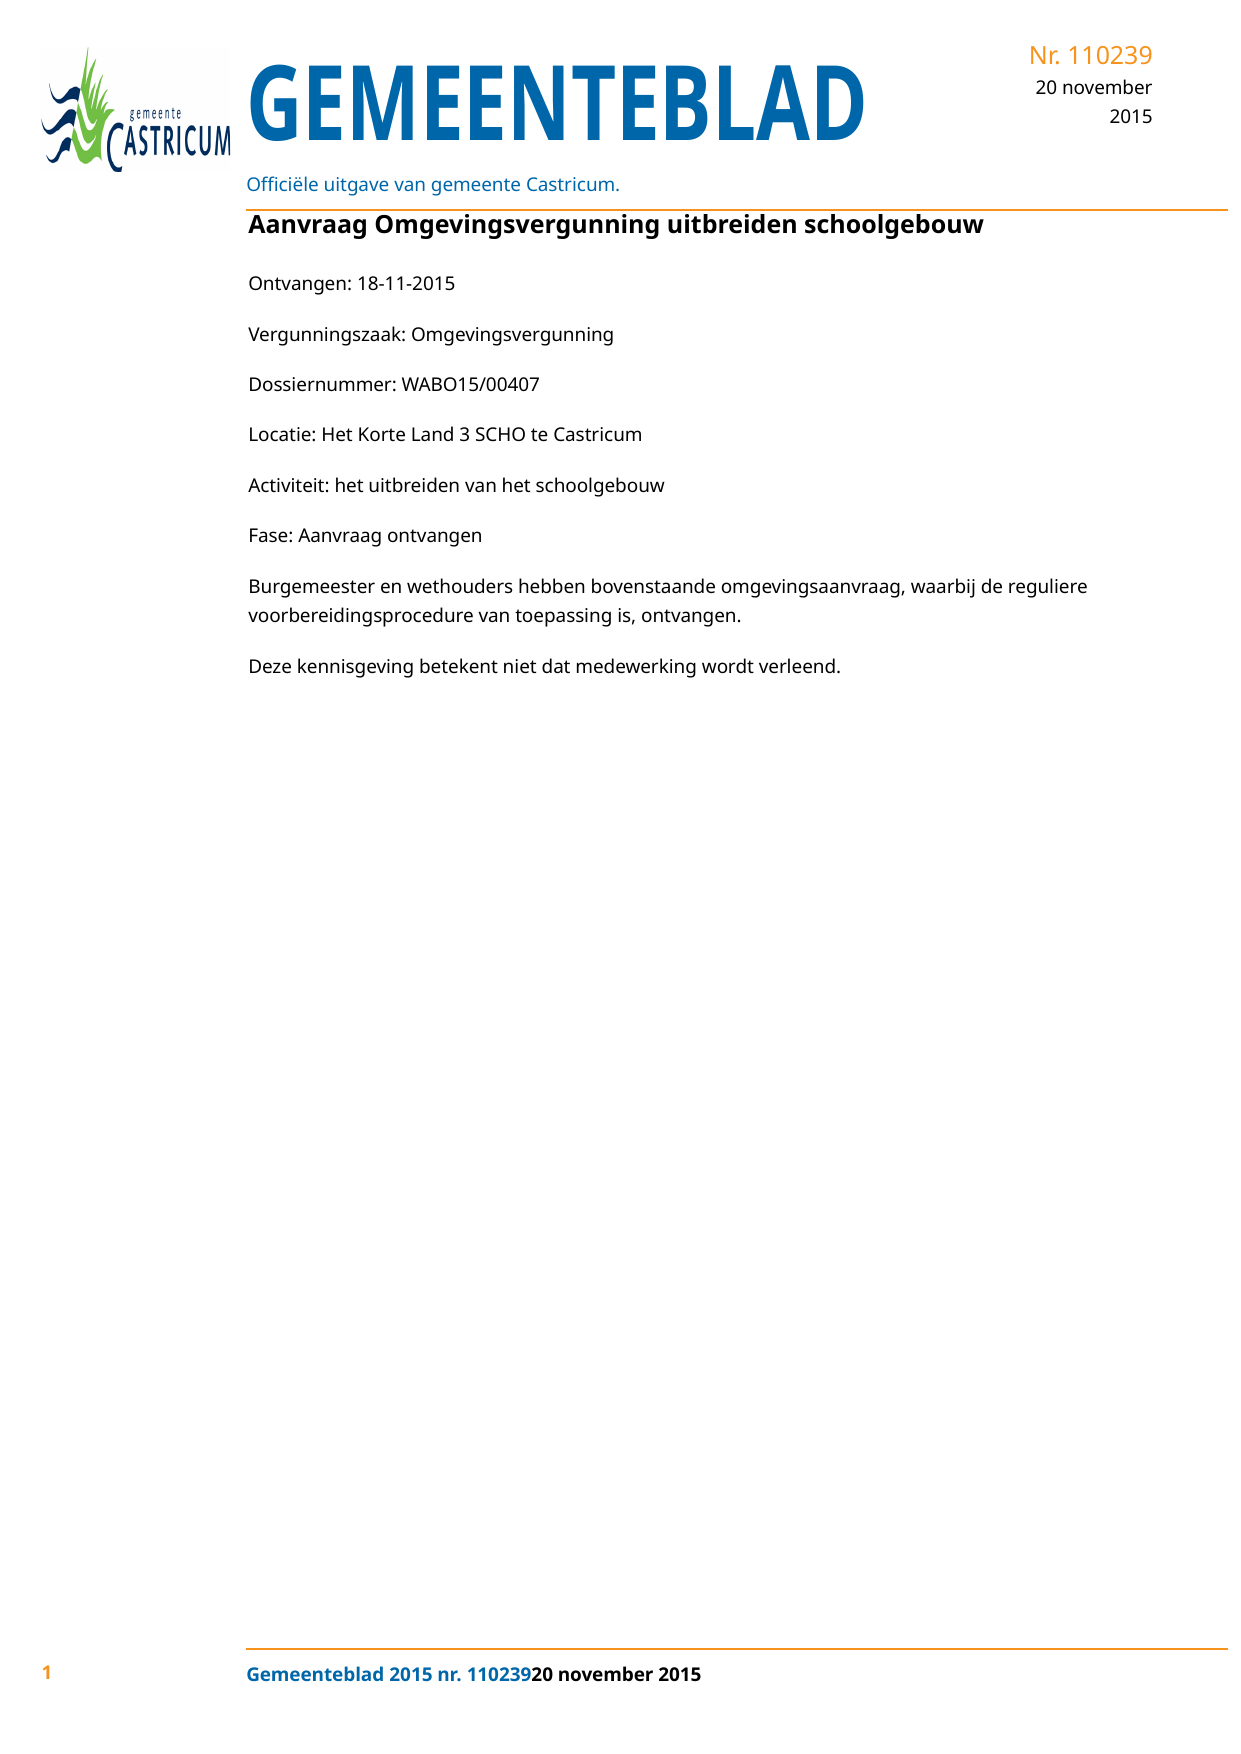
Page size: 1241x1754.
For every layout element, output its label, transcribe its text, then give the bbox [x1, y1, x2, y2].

text Aanvraag Omgevingsvergunning uitbreiden schoolgebouw [248, 211, 1152, 241]
text Locatie: Het Korte Land 3 SCHO te Castricum [248, 422, 1152, 447]
text Burgemeester en wethouders hebben bovenstaande omgevingsaanvraag, waarbij de reguliere voorbereidingsprocedure van toepassing is, ontvangen. [248, 573, 1152, 628]
picture [41, 47, 231, 172]
text Deze kennisgeving betekent niet dat medewerking wordt verleend. [248, 653, 1152, 678]
text Activiteit: het uitbreiden van het schoolgebouw [248, 472, 1152, 498]
text Vergunningszaak: Omgevingsvergunning [248, 321, 1152, 346]
text Ontvangen: 18-11-2015 [248, 270, 1152, 296]
text Dossiernummer: WABO15/00407 [248, 371, 1152, 397]
text Fase: Aanvraag ontvangen [248, 522, 1152, 548]
